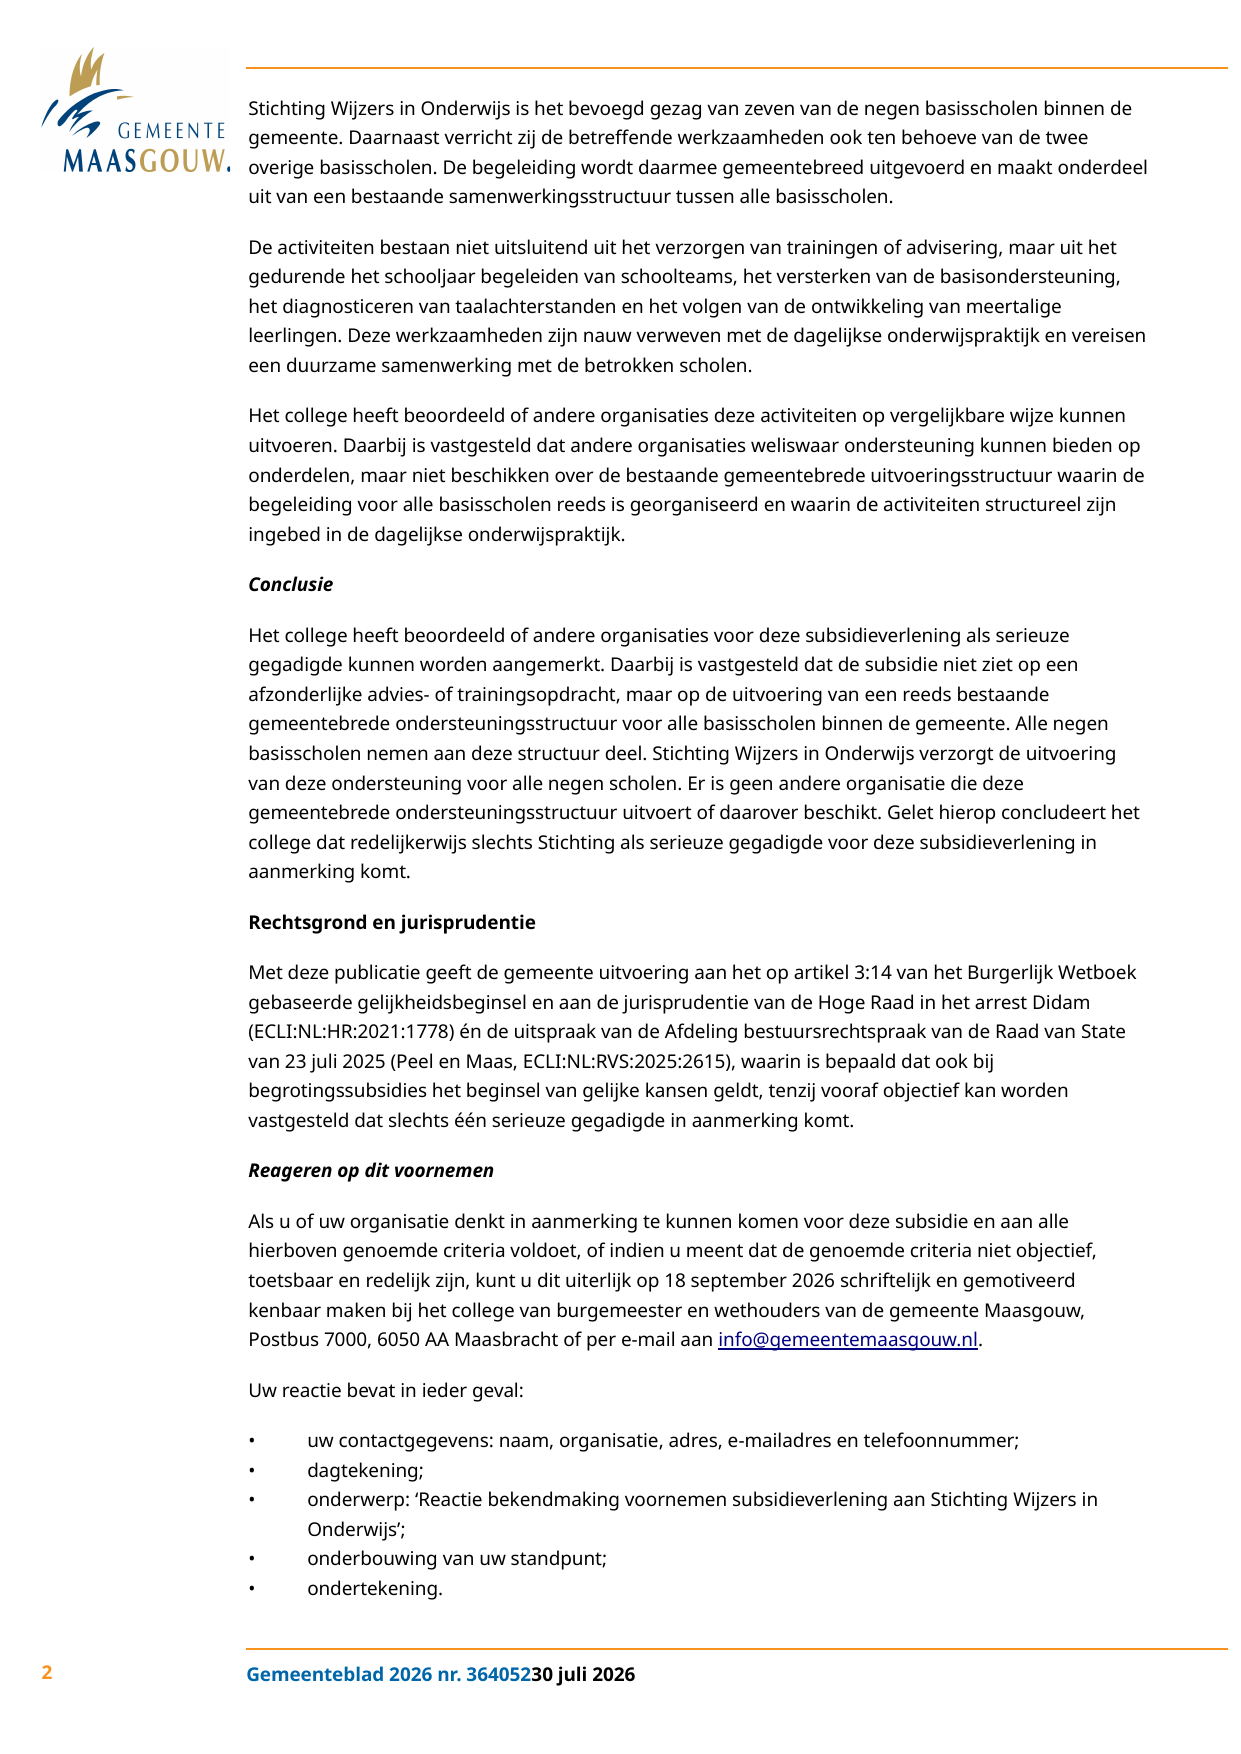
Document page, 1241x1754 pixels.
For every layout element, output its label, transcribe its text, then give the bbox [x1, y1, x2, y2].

text Met deze publicatie geeft de gemeente uitvoering aan het op artikel 3:14 van het Burgerlijk Wetboek gebaseerde gelijkheidsbeginsel en aan de jurisprudentie van de Hoge Raad in het arrest Didam (ECLI:NL:HR:2021:1778) én de uitspraak van de Afdeling bestuursrechtspraak van de Raad van State van 23 juli 2025 (Peel en Maas, ECLI:NL:RVS:2025:2615), waarin is bepaald dat ook bij begrotingssubsidies het beginsel van gelijke kansen geldt, tenzij vooraf objectief kan worden vastgesteld dat slechts één serieuze gegadigde in aanmerking komt. [248, 959, 1152, 1133]
text Conclusie [248, 571, 1152, 597]
list ondertekening. [248, 1575, 1152, 1601]
list dagtekening; [248, 1457, 1152, 1483]
list onderbouwing van uw standpunt; [248, 1546, 1152, 1571]
text Het college heeft beoordeeld of andere organisaties deze activiteiten op vergelijkbare wijze kunnen uitvoeren. Daarbij is vastgesteld dat andere organisaties weliswaar ondersteuning kunnen bieden op onderdelen, maar niet beschikken over de bestaande gemeentebrede uitvoeringsstructuur waarin de begeleiding voor alle basisscholen reeds is georganiseerd en waarin de activiteiten structureel zijn ingebed in de dagelijkse onderwijspraktijk. [248, 403, 1152, 547]
list onderwerp: ‘Reactie bekendmaking voornemen subsidieverlening aan Stichting Wijzers in Onderwijs’; [248, 1486, 1152, 1542]
text Reageren op dit voornemen [248, 1158, 1152, 1183]
text De activiteiten bestaan niet uitsluitend uit het verzorgen van trainingen of advisering, maar uit het gedurende het schooljaar begeleiden van schoolteams, het versterken van de basisondersteuning, het diagnosticeren van taalachterstanden en het volgen van de ontwikkeling van meertalige leerlingen. Deze werkzaamheden zijn nauw verweven met de dagelijkse onderwijspraktijk en vereisen een duurzame samenwerking met de betrokken scholen. [248, 234, 1152, 378]
text Rechtsgrond en jurisprudentie [248, 909, 1152, 935]
text Uw reactie bevat in ieder geval: [248, 1377, 1152, 1403]
list uw contactgegevens: naam, organisatie, adres, e-mailadres en telefoonnummer; [248, 1427, 1152, 1453]
text Stichting Wijzers in Onderwijs is het bevoegd gezag van zeven van de negen basisscholen binnen de gemeente. Daarnaast verricht zij de betreffende werkzaamheden ook ten behoeve van de twee overige basisscholen. De begeleiding wordt daarmee gemeentebreed uitgevoerd en maakt onderdeel uit van een bestaande samenwerkingsstructuur tussen alle basisscholen. [248, 95, 1152, 209]
text Als u of uw organisatie denkt in aanmerking te kunnen komen voor deze subsidie en aan alle hierboven genoemde criteria voldoet, of indien u meent dat de genoemde criteria niet objectief, toetsbaar en redelijk zijn, kunt u dit uiterlijk op 18 september 2026 schriftelijk en gemotiveerd kenbaar maken bij het college van burgemeester en wethouders van de gemeente Maasgouw, Postbus 7000, 6050 AA Maasbracht of per e-mail aan info@gemeentemaasgouw.nl. [248, 1208, 1152, 1352]
text Het college heeft beoordeeld of andere organisaties voor deze subsidieverlening als serieuze gegadigde kunnen worden aangemerkt. Daarbij is vastgesteld dat de subsidie niet ziet op een afzonderlijke advies- of trainingsopdracht, maar op de uitvoering van een reeds bestaande gemeentebrede ondersteuningsstructuur voor alle basisscholen binnen de gemeente. Alle negen basisscholen nemen aan deze structuur deel. Stichting Wijzers in Onderwijs verzorgt de uitvoering van deze ondersteuning voor alle negen scholen. Er is geen andere organisatie die deze gemeentebrede ondersteuningsstructuur uitvoert of daarover beschikt. Gelet hierop concludeert het college dat redelijkerwijs slechts Stichting als serieuze gegadigde voor deze subsidieverlening in aanmerking komt. [248, 622, 1152, 884]
picture [41, 47, 231, 172]
